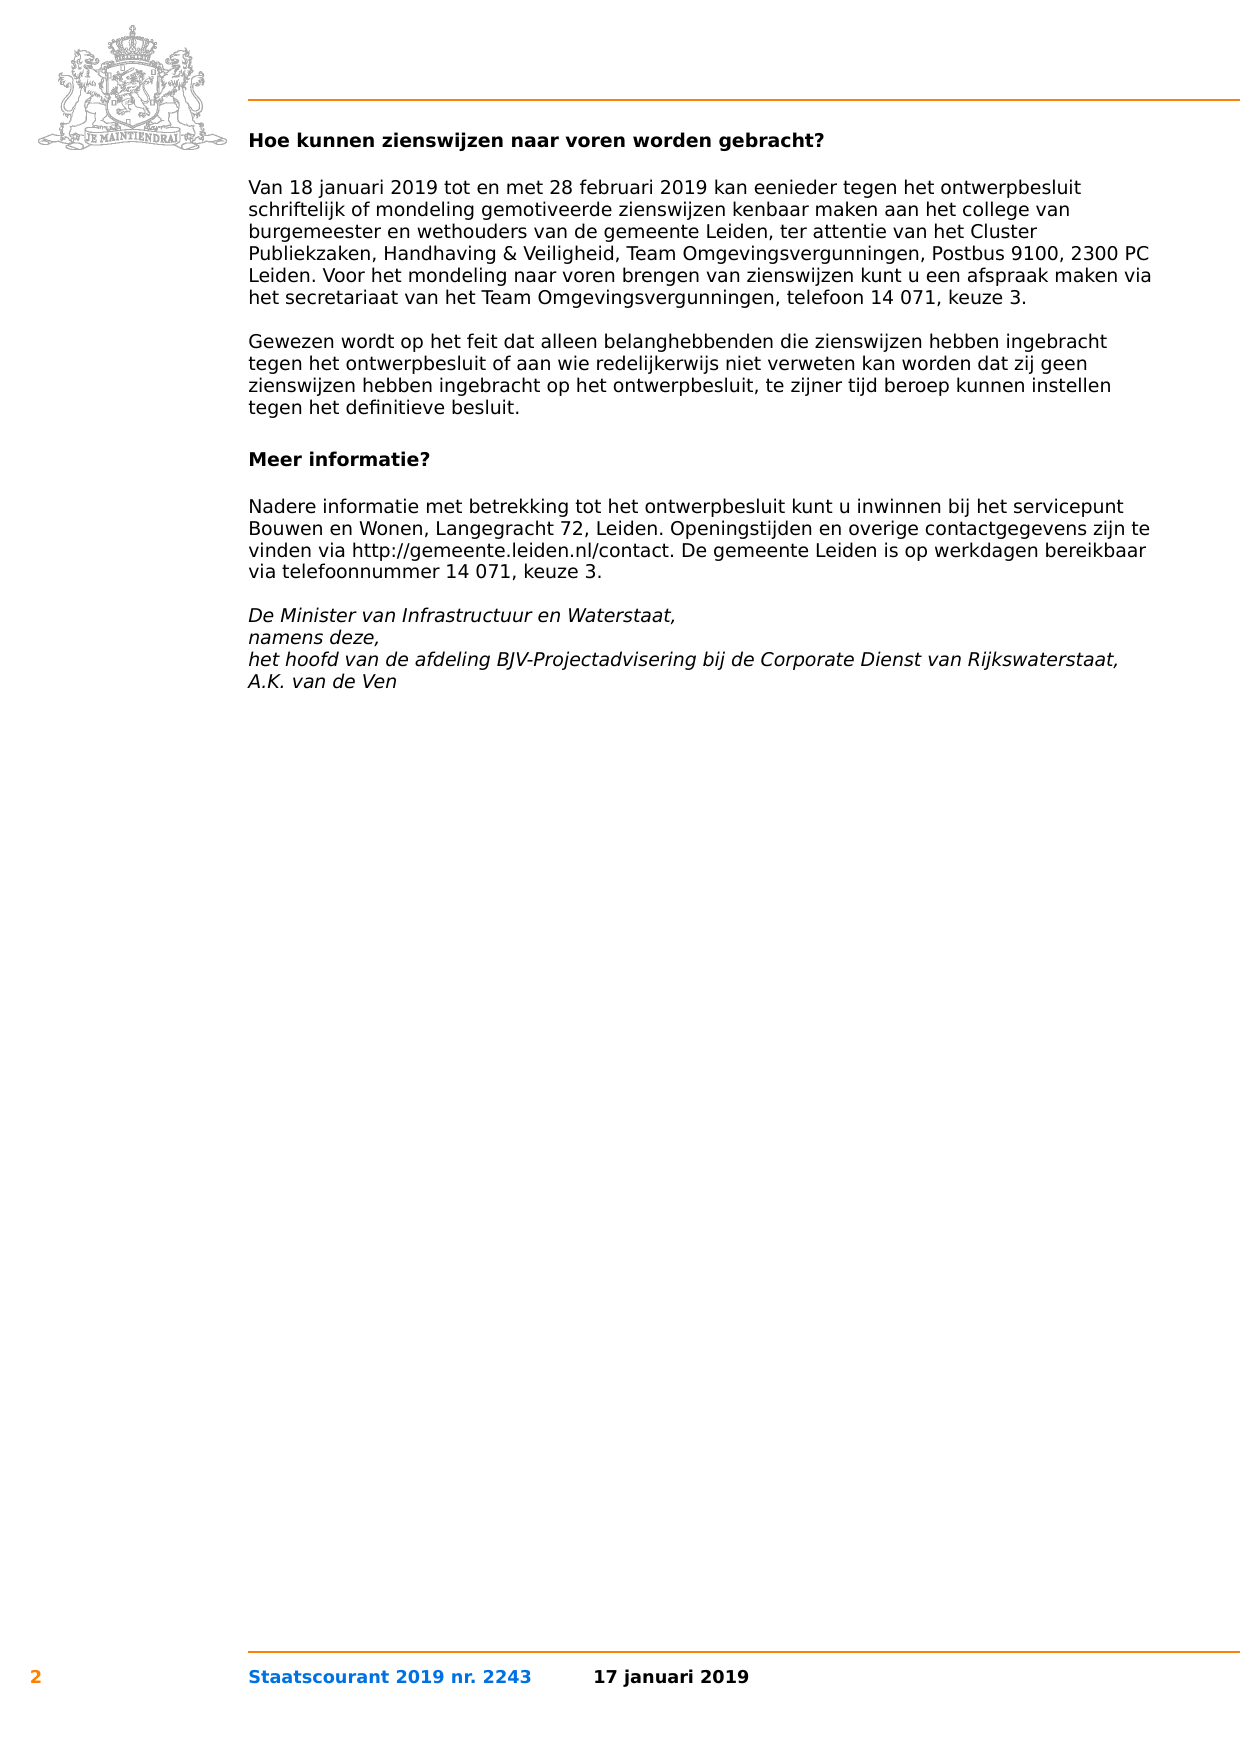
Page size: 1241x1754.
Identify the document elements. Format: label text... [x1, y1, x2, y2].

text Van 18 januari 2019 tot en met 28 februari 2019 kan eenieder tegen het ontwerpbesluit schriftelijk of mondeling gemotiveerde zienswijzen kenbaar maken aan het college van burgemeester en wethouders van de gemeente Leiden, ter attentie van het Cluster Publiekzaken, Handhaving & Veiligheid, Team Omgevingsvergunningen, Postbus 9100, 2300 PC Leiden. Voor het mondeling naar voren brengen van zienswijzen kunt u een afspraak maken via het secretariaat van het Team Omgevingsvergunningen, telefoon 14 071, keuze 3. [248, 177, 1163, 309]
subtitle Meer informatie? [248, 448, 1163, 471]
text Nadere informatie met betrekking tot het ontwerpbesluit kunt u inwinnen bij het servicepunt Bouwen en Wonen, Langegracht 72, Leiden. Openingstijden en overige contactgegevens zijn te vinden via http://gemeente.leiden.nl/contact. De gemeente Leiden is op werkdagen bereikbaar via telefoonnummer 14 071, keuze 3. [248, 496, 1163, 583]
subtitle Hoe kunnen zienswijzen naar voren worden gebracht? [248, 130, 1163, 152]
text De Minister van Infrastructuur en Waterstaat, namens deze, het hoofd van de afdeling BJV-Projectadvisering bij de Corporate Dienst van Rijkswaterstaat, A.K. van de Ven [248, 605, 1163, 693]
text Gewezen wordt op het feit dat alleen belanghebbenden die zienswijzen hebben ingebracht tegen het ontwerpbesluit of aan wie redelijkerwijs niet verweten kan worden dat zij geen zienswijzen hebben ingebracht op het ontwerpbesluit, te zijner tijd beroep kunnen instellen tegen het definitieve besluit. [248, 331, 1163, 418]
picture [38, 25, 227, 150]
